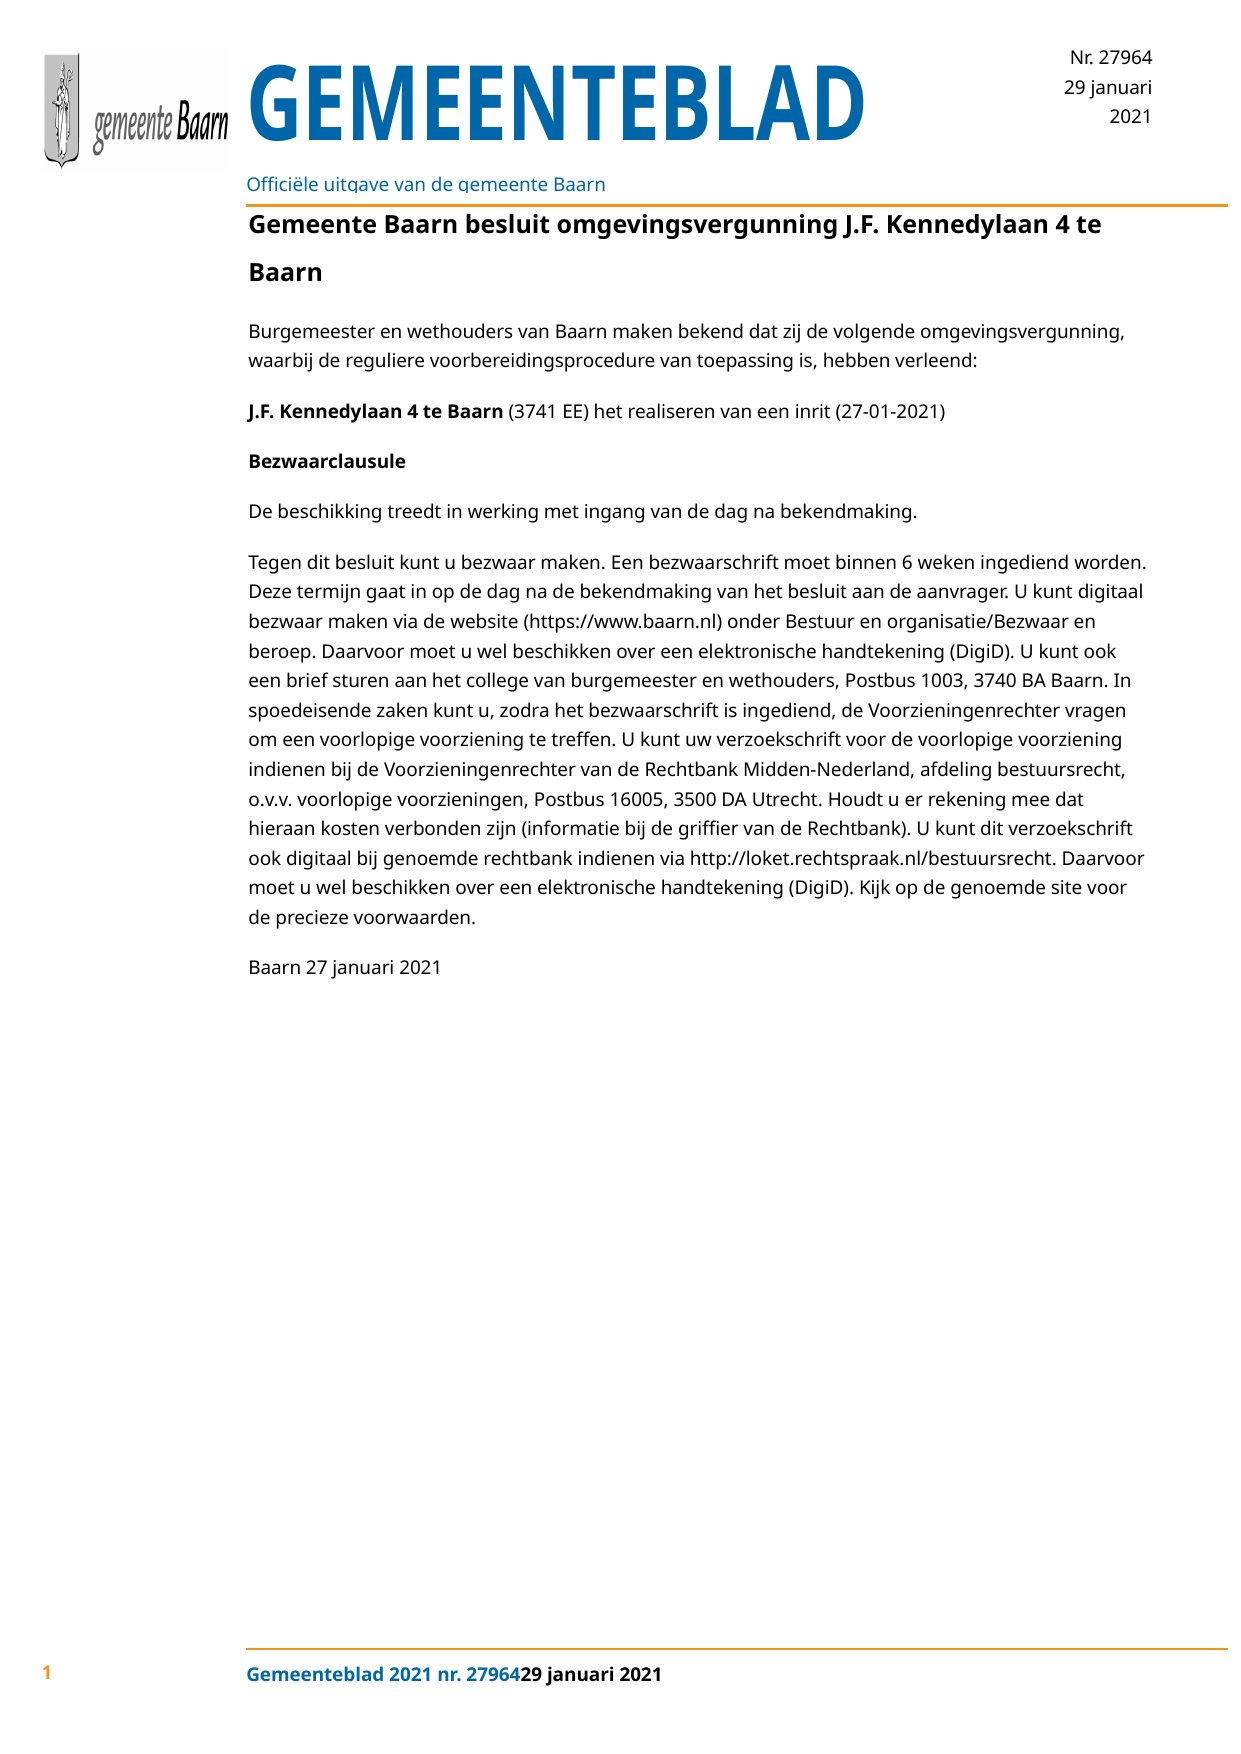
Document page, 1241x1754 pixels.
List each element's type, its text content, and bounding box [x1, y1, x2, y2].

text Baarn 27 januari 2021 [248, 954, 1152, 980]
text Gemeente Baarn besluit omgevingsvergunning J.F. Kennedylaan 4 te Baarn [248, 207, 1152, 288]
text J.F. Kennedylaan 4 te Baarn (3741 EE) het realiseren van een inrit (27-01-2021) [248, 398, 1152, 424]
text De beschikking treedt in werking met ingang van de dag na bekendmaking. [248, 499, 1152, 524]
text Burgemeester en wethouders van Baarn maken bekend dat zij de volgende omgevingsvergunning, waarbij de reguliere voorbereidingsprocedure van toepassing is, hebben verleend: [248, 318, 1152, 373]
text Tegen dit besluit kunt u bezwaar maken. Een bezwaarschrift moet binnen 6 weken ingediend worden. Deze termijn gaat in op de dag na de bekendmaking van het besluit aan de aanvrager. U kunt digitaal bezwaar maken via de website (https://www.baarn.nl) onder Bestuur en organisatie/Bezwaar en beroep. Daarvoor moet u wel beschikken over een elektronische handtekening (DigiD). U kunt ook een brief sturen aan het college van burgemeester en wethouders, Postbus 1003, 3740 BA Baarn. In spoedeisende zaken kunt u, zodra het bezwaarschrift is ingediend, de Voorzieningenrechter vragen om een voorlopige voorziening te treffen. U kunt uw verzoekschrift voor de voorlopige voorziening indienen bij de Voorzieningenrechter van de Rechtbank Midden-Nederland, afdeling bestuursrecht, o.v.v. voorlopige voorzieningen, Postbus 16005, 3500 DA Utrecht. Houdt u er rekening mee dat hieraan kosten verbonden zijn (informatie bij de griffier van de Rechtbank). U kunt dit verzoekschrift ook digitaal bij genoemde rechtbank indienen via http://loket.rechtspraak.nl/bestuursrecht. Daarvoor moet u wel beschikken over een elektronische handtekening (DigiD). Kijk op de genoemde site voor de precieze voorwaarden. [248, 549, 1152, 930]
picture [41, 47, 231, 172]
text Bezwaarclausule [248, 448, 1152, 474]
